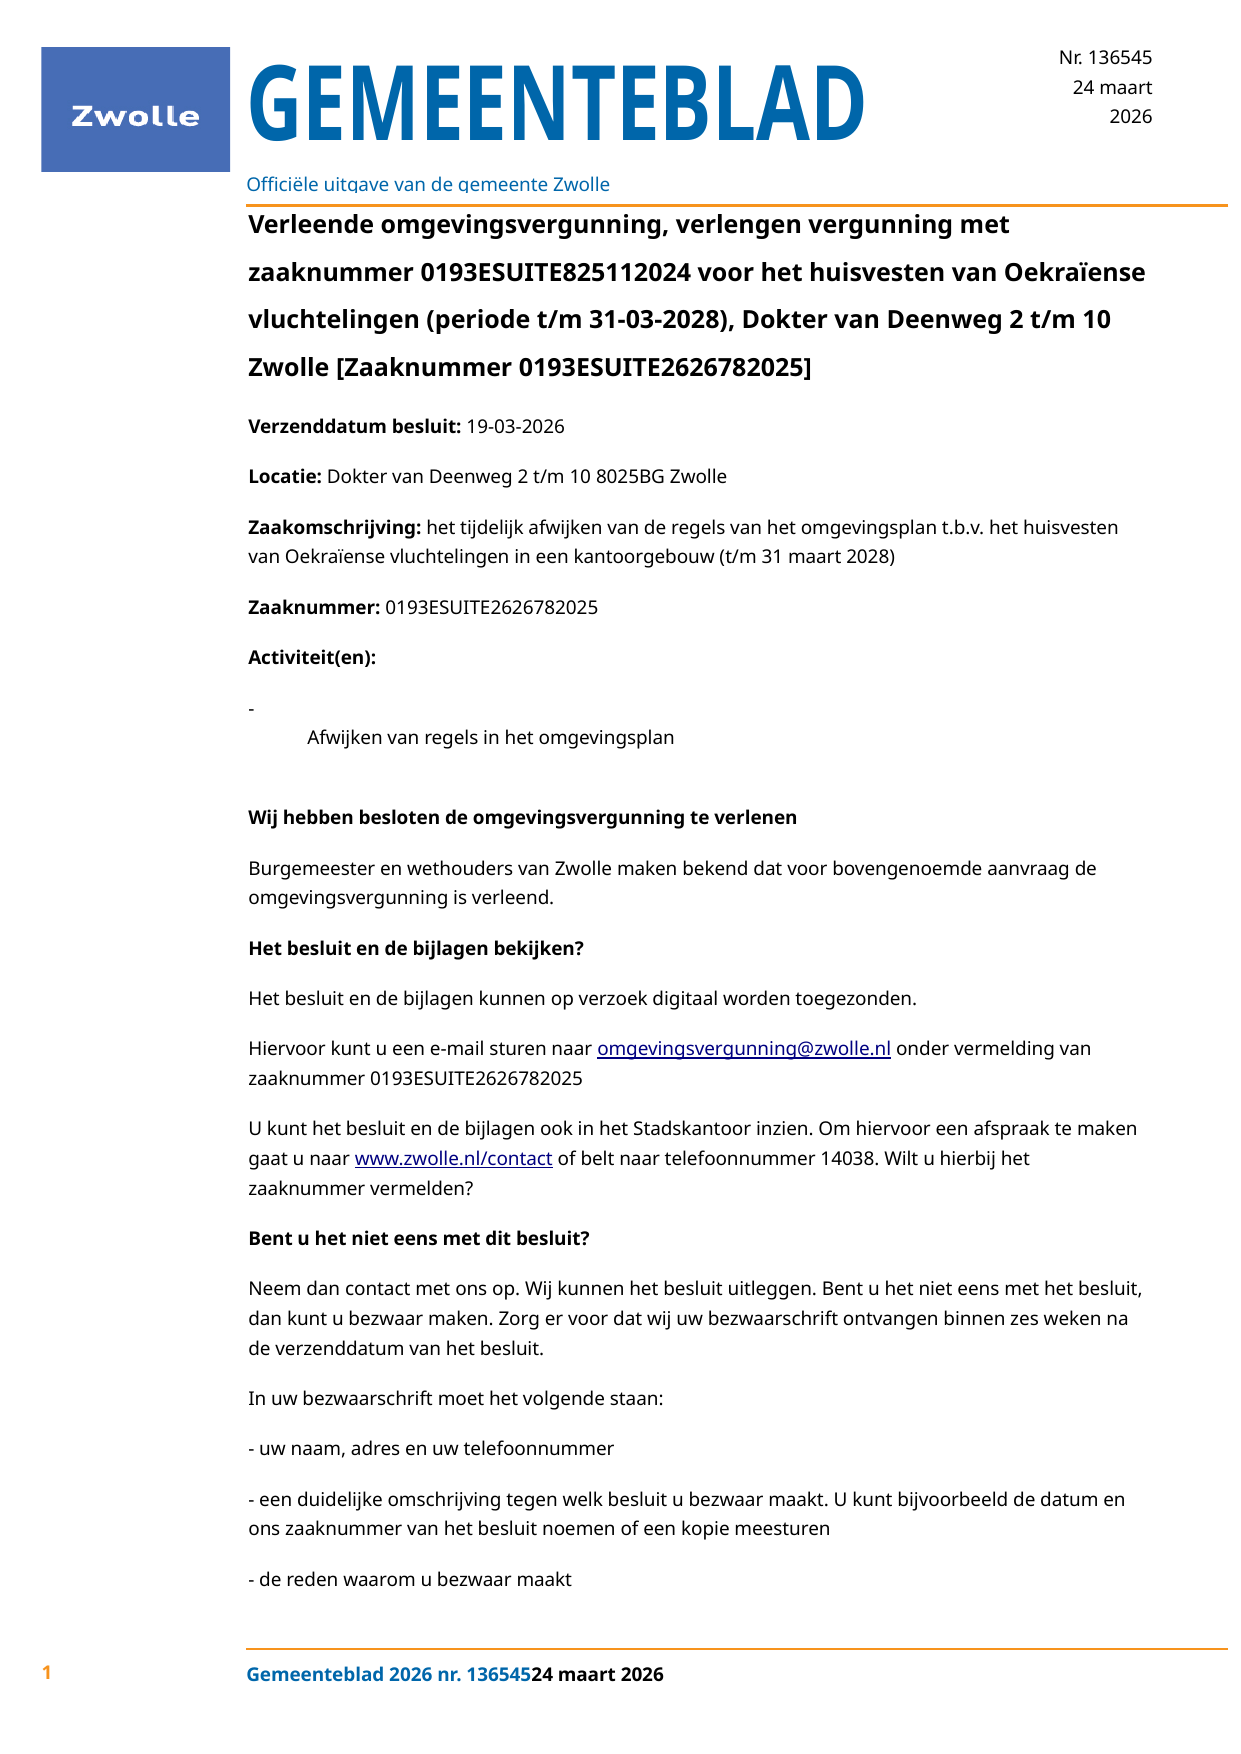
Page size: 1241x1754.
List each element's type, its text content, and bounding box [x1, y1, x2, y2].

text Verzenddatum besluit: 19-03-2026 [248, 413, 1152, 439]
text Activiteit(en): [248, 644, 1152, 670]
picture [41, 47, 231, 172]
text Burgemeester en wethouders van Zwolle maken bekend dat voor bovengenoemde aanvraag de omgevingsvergunning is verleend. [248, 855, 1152, 910]
text Het besluit en de bijlagen bekijken? [248, 935, 1152, 961]
text Verleende omgevingsvergunning, verlengen vergunning met zaaknummer 0193ESUITE825112024 voor het huisvesten van Oekraïense vluchtelingen (periode t/m 31-03-2028), Dokter van Deenweg 2 t/m 10 Zwolle [Zaaknummer 0193ESUITE2626782025] [248, 207, 1152, 384]
text - de reden waarom u bezwaar maakt [248, 1566, 1152, 1592]
text Zaaknummer: 0193ESUITE2626782025 [248, 594, 1152, 620]
text U kunt het besluit en de bijlagen ook in het Stadskantoor inzien. Om hiervoor een afspraak te maken gaat u naar www.zwolle.nl/contact of belt naar telefoonnummer 14038. Wilt u hierbij het zaaknummer vermelden? [248, 1116, 1152, 1201]
text Wij hebben besloten de omgevingsvergunning te verlenen [248, 804, 1152, 830]
text Locatie: Dokter van Deenweg 2 t/m 10 8025BG Zwolle [248, 463, 1152, 489]
text Hiervoor kunt u een e-mail sturen naar omgevingsvergunning@zwolle.nl onder vermelding van zaaknummer 0193ESUITE2626782025 [248, 1036, 1152, 1091]
text - een duidelijke omschrijving tegen welk besluit u bezwaar maakt. U kunt bijvoorbeeld de datum en ons zaaknummer van het besluit noemen of een kopie meesturen [248, 1486, 1152, 1541]
text Zaakomschrijving: het tijdelijk afwijken van de regels van het omgevingsplan t.b.v. het huisvesten van Oekraïense vluchtelingen in een kantoorgebouw (t/m 31 maart 2028) [248, 514, 1152, 569]
text In uw bezwaarschrift moet het volgende staan: [248, 1385, 1152, 1411]
text Neem dan contact met ons op. Wij kunnen het besluit uitleggen. Bent u het niet eens met het besluit, dan kunt u bezwaar maken. Zorg er voor dat wij uw bezwaarschrift ontvangen binnen zes weken na de verzenddatum van het besluit. [248, 1276, 1152, 1361]
list Afwijken van regels in het omgevingsplan [248, 724, 1152, 750]
text - uw naam, adres en uw telefoonnummer [248, 1436, 1152, 1461]
text Het besluit en de bijlagen kunnen op verzoek digitaal worden toegezonden. [248, 985, 1152, 1011]
text Bent u het niet eens met dit besluit? [248, 1225, 1152, 1251]
